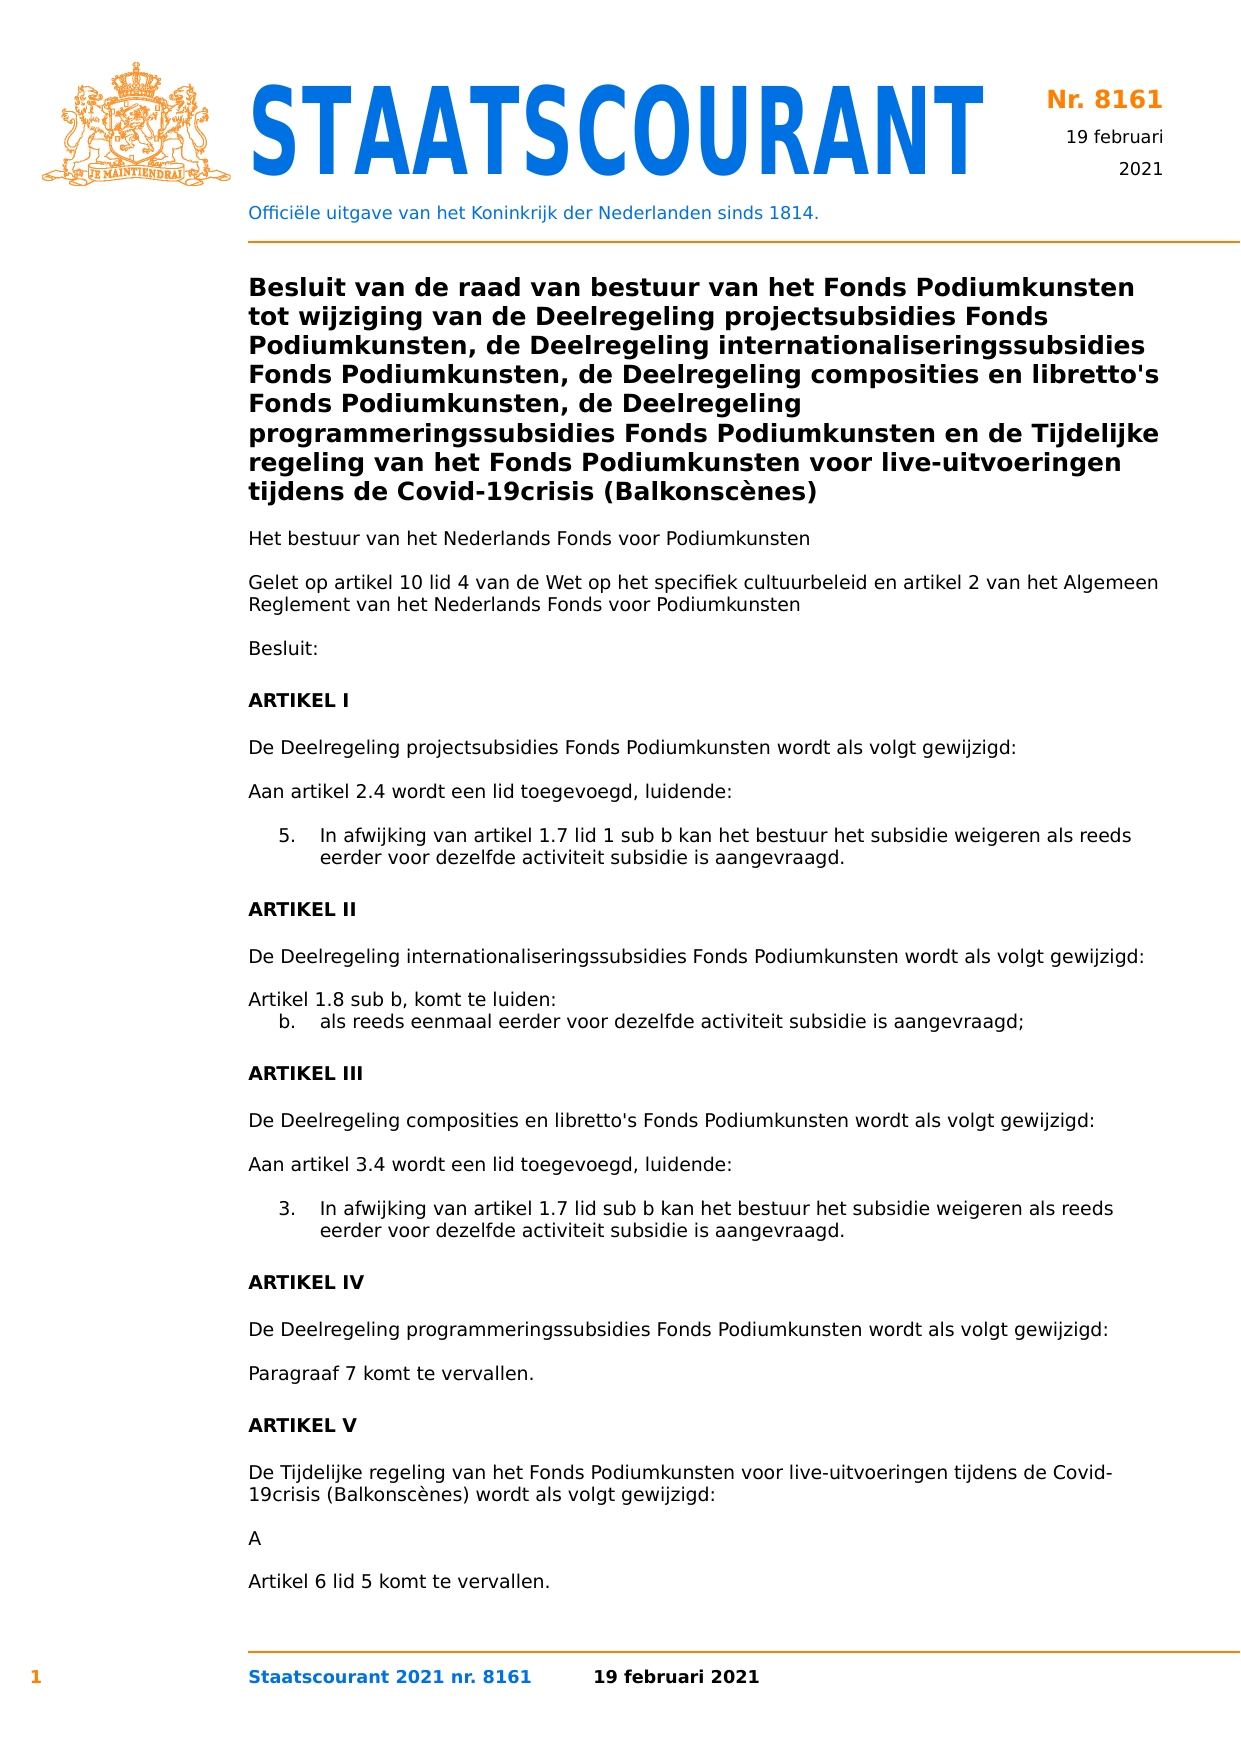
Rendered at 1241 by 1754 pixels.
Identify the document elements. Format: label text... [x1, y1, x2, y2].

table_cell Officiële uitgave van het Koninkrijk der Nederlanden sinds 1814. [248, 203, 1240, 241]
text Artikel 6 lid 5 komt te vervallen. [248, 1571, 1163, 1593]
subtitle Besluit van de raad van bestuur van het Fonds Podiumkunsten tot wijziging van de Deelregeling projectsubsidies Fonds Podiumkunsten, de Deelregeling internationaliseringssubsidies Fonds Podiumkunsten, de Deelregeling composities en libretto's Fonds Podiumkunsten, de Deelregeling programmeringssubsidies Fonds Podiumkunsten en de Tijdelijke regeling van het Fonds Podiumkunsten voor live-uitvoeringen tijdens de Covid-19crisis (Balkonscènes) [248, 273, 1163, 506]
text Het bestuur van het Nederlands Fonds voor Podiumkunsten [248, 528, 1163, 550]
text De Deelregeling projectsubsidies Fonds Podiumkunsten wordt als volgt gewijzigd: [248, 737, 1163, 759]
text Artikel 1.8 sub b, komt te luiden: [248, 989, 1163, 1011]
table_cell 2021 [998, 153, 1240, 203]
text Aan artikel 3.4 wordt een lid toegevoegd, luidende: [248, 1154, 1163, 1176]
table_header STAATSCOURANT [248, 62, 998, 203]
text De Tijdelijke regeling van het Fonds Podiumkunsten voor live-uitvoeringen tijdens de Covid-19crisis (Balkonscènes) wordt als volgt gewijzigd: [248, 1462, 1163, 1506]
subtitle ARTIKEL IV [248, 1272, 1163, 1294]
subtitle ARTIKEL II [248, 898, 1163, 921]
table_header Nr. 8161 [998, 62, 1240, 121]
text De Deelregeling programmeringssubsidies Fonds Podiumkunsten wordt als volgt gewijzigd: [248, 1319, 1163, 1341]
text 3. In afwijking van artikel 1.7 lid sub b kan het bestuur het subsidie weigeren als reeds eerder voor dezelfde activiteit subsidie is aangevraagd. [278, 1198, 1163, 1242]
table_cell 19 februari [998, 121, 1240, 153]
subtitle ARTIKEL V [248, 1415, 1163, 1437]
text Paragraaf 7 komt te vervallen. [248, 1363, 1163, 1385]
text Besluit: [248, 638, 1163, 660]
subtitle ARTIKEL I [248, 690, 1163, 712]
text Aan artikel 2.4 wordt een lid toegevoegd, luidende: [248, 781, 1163, 803]
subtitle ARTIKEL III [248, 1063, 1163, 1085]
text De Deelregeling composities en libretto's Fonds Podiumkunsten wordt als volgt gewijzigd: [248, 1110, 1163, 1132]
text De Deelregeling internationaliseringssubsidies Fonds Podiumkunsten wordt als volgt gewijzigd: [248, 946, 1163, 967]
text 5. In afwijking van artikel 1.7 lid 1 sub b kan het bestuur het subsidie weigeren als reeds eerder voor dezelfde activiteit subsidie is aangevraagd. [278, 824, 1163, 868]
text Gelet op artikel 10 lid 4 van de Wet op het specifiek cultuurbeleid en artikel 2 van het Algemeen Reglement van het Nederlands Fonds voor Podiumkunsten [248, 572, 1163, 616]
picture [41, 62, 231, 186]
text b. als reeds eenmaal eerder voor dezelfde activiteit subsidie is aangevraagd; [278, 1011, 1163, 1033]
table_header [25, 62, 248, 241]
text A [248, 1528, 1163, 1549]
